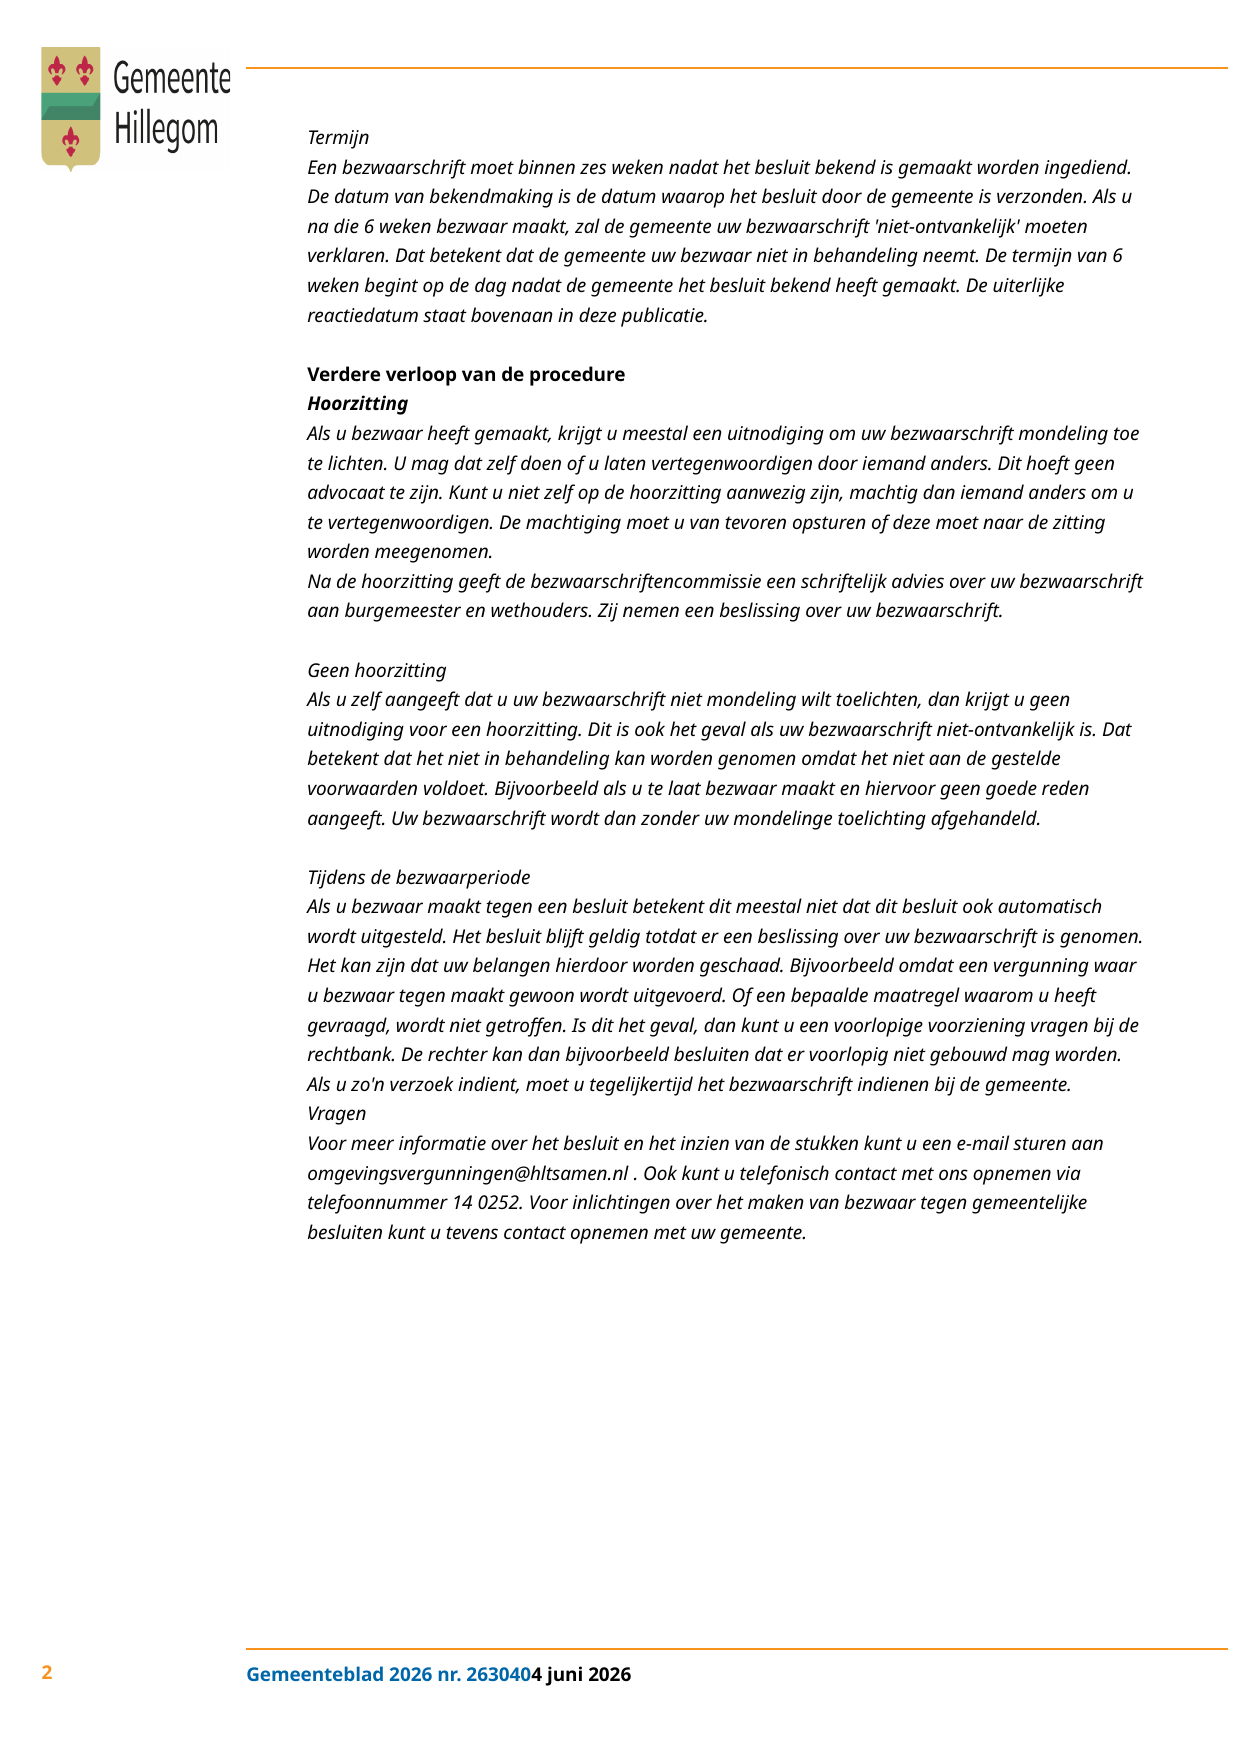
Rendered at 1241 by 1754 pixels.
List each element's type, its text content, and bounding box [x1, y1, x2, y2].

list Geen hoorzitting [248, 657, 1152, 683]
list Verdere verloop van de procedure [248, 361, 1152, 387]
list Vragen [248, 1101, 1152, 1126]
list Als u bezwaar maakt tegen een besluit betekent dit meestal niet dat dit besluit ook automatisch wordt uitgesteld. Het besluit blijft geldig totdat er een beslissing over uw bezwaarschrift is genomen. Het kan zijn dat uw belangen hierdoor worden geschaad. Bijvoorbeeld omdat een vergunning waar u bezwaar tegen maakt gewoon wordt uitgevoerd. Of een bepaalde maatregel waarom u heeft gevraagd, wordt niet getroffen. Is dit het geval, dan kunt u een voorlopige voorziening vragen bij de rechtbank. De rechter kan dan bijvoorbeeld besluiten dat er voorlopig niet gebouwd mag worden. Als u zo'n verzoek indient, moet u tegelijkertijd het bezwaarschrift indienen bij de gemeente. [248, 893, 1152, 1097]
list Na de hoorzitting geeft de bezwaarschriftencommissie een schriftelijk advies over uw bezwaarschrift aan burgemeester en wethouders. Zij nemen een beslissing over uw bezwaarschrift. [248, 568, 1152, 623]
list Een bezwaarschrift moet binnen zes weken nadat het besluit bekend is gemaakt worden ingediend. De datum van bekendmaking is de datum waarop het besluit door de gemeente is verzonden. Als u na die 6 weken bezwaar maakt, zal de gemeente uw bezwaarschrift 'niet-ontvankelijk' moeten verklaren. Dat betekent dat de gemeente uw bezwaar niet in behandeling neemt. De termijn van 6 weken begint op de dag nadat de gemeente het besluit bekend heeft gemaakt. De uiterlijke reactiedatum staat bovenaan in deze publicatie. [248, 154, 1152, 328]
list Als u zelf aangeeft dat u uw bezwaarschrift niet mondeling wilt toelichten, dan krijgt u geen uitnodiging voor een hoorzitting. Dit is ook het geval als uw bezwaarschrift niet-ontvankelijk is. Dat betekent dat het niet in behandeling kan worden genomen omdat het niet aan de gestelde voorwaarden voldoet. Bijvoorbeeld als u te laat bezwaar maakt en hiervoor geen goede reden aangeeft. Uw bezwaarschrift wordt dan zonder uw mondelinge toelichting afgehandeld. [248, 686, 1152, 831]
picture [41, 47, 231, 172]
list Hoorzitting [248, 391, 1152, 416]
list Tijdens de bezwaarperiode [248, 864, 1152, 890]
list Termijn [248, 124, 1152, 150]
list Voor meer informatie over het besluit en het inzien van de stukken kunt u een e-mail sturen aan omgevingsvergunningen@hltsamen.nl . Ook kunt u telefonisch contact met ons opnemen via telefoonnummer 14 0252. Voor inlichtingen over het maken van bezwaar tegen gemeentelijke besluiten kunt u tevens contact opnemen met uw gemeente. [248, 1130, 1152, 1245]
list Als u bezwaar heeft gemaakt, krijgt u meestal een uitnodiging om uw bezwaarschrift mondeling toe te lichten. U mag dat zelf doen of u laten vertegenwoordigen door iemand anders. Dit hoeft geen advocaat te zijn. Kunt u niet zelf op de hoorzitting aanwezig zijn, machtig dan iemand anders om u te vertegenwoordigen. De machtiging moet u van tevoren opsturen of deze moet naar de zitting worden meegenomen. [248, 420, 1152, 564]
